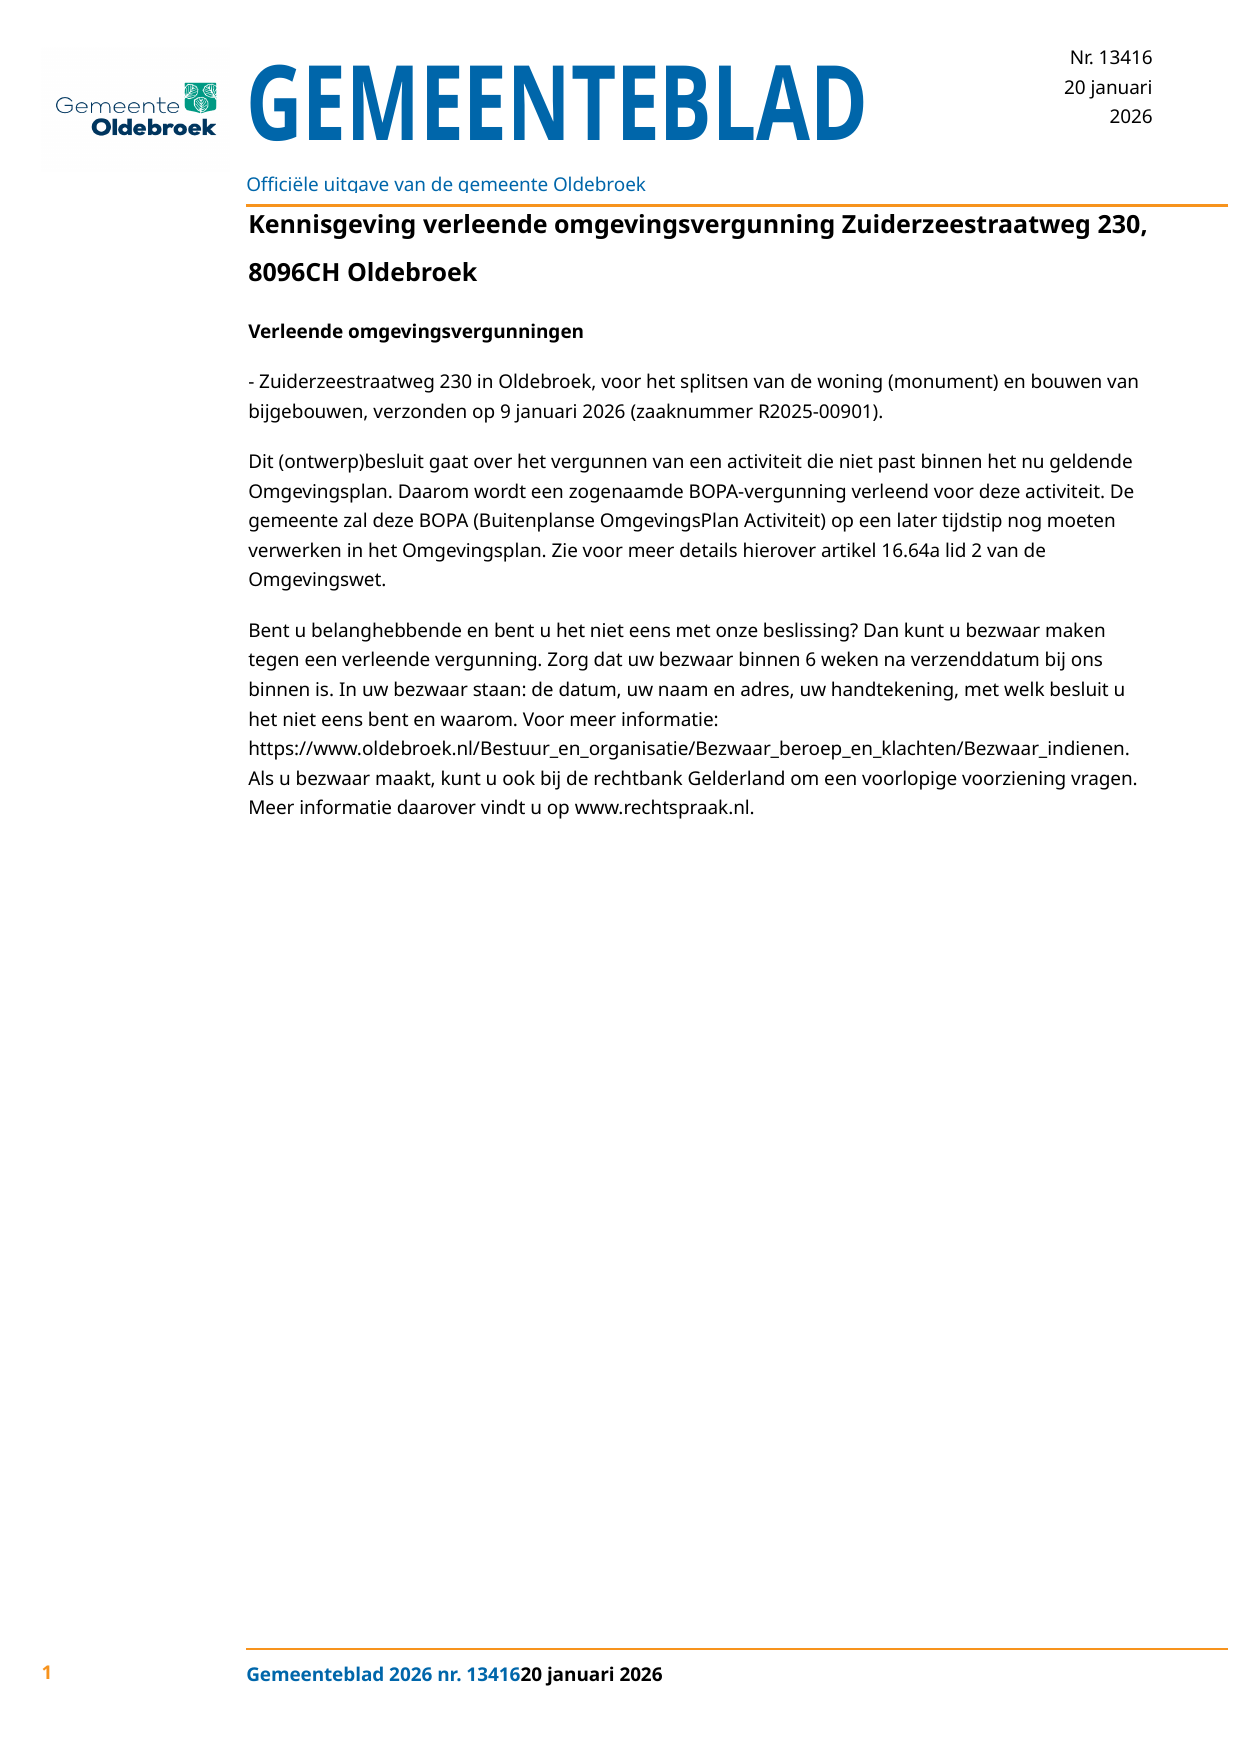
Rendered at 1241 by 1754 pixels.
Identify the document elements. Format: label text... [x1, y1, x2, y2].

text Dit (ontwerp)besluit gaat over het vergunnen van een activiteit die niet past binnen het nu geldende Omgevingsplan. Daarom wordt een zogenaamde BOPA-vergunning verleend voor deze activiteit. De gemeente zal deze BOPA (Buitenplanse OmgevingsPlan Activiteit) op een later tijdstip nog moeten verwerken in het Omgevingsplan. Zie voor meer details hierover artikel 16.64a lid 2 van de Omgevingswet. [248, 448, 1152, 592]
picture [41, 47, 231, 172]
text Bent u belanghebbende en bent u het niet eens met onze beslissing? Dan kunt u bezwaar maken tegen een verleende vergunning. Zorg dat uw bezwaar binnen 6 weken na verzenddatum bij ons binnen is. In uw bezwaar staan: de datum, uw naam en adres, uw handtekening, met welk besluit u het niet eens bent en waarom. Voor meer informatie: https://www.oldebroek.nl/Bestuur_en_organisatie/Bezwaar_beroep_en_klachten/Bezwaar_indienen. Als u bezwaar maakt, kunt u ook bij de rechtbank Gelderland om een voorlopige voorziening vragen. Meer informatie daarover vindt u op www.rechtspraak.nl. [248, 617, 1152, 820]
text Kennisgeving verleende omgevingsvergunning Zuiderzeestraatweg 230, 8096CH Oldebroek [248, 207, 1152, 288]
text - Zuiderzeestraatweg 230 in Oldebroek, voor het splitsen van de woning (monument) en bouwen van bijgebouwen, verzonden op 9 januari 2026 (zaaknummer R2025-00901). [248, 368, 1152, 424]
text Verleende omgevingsvergunningen [248, 318, 1152, 344]
